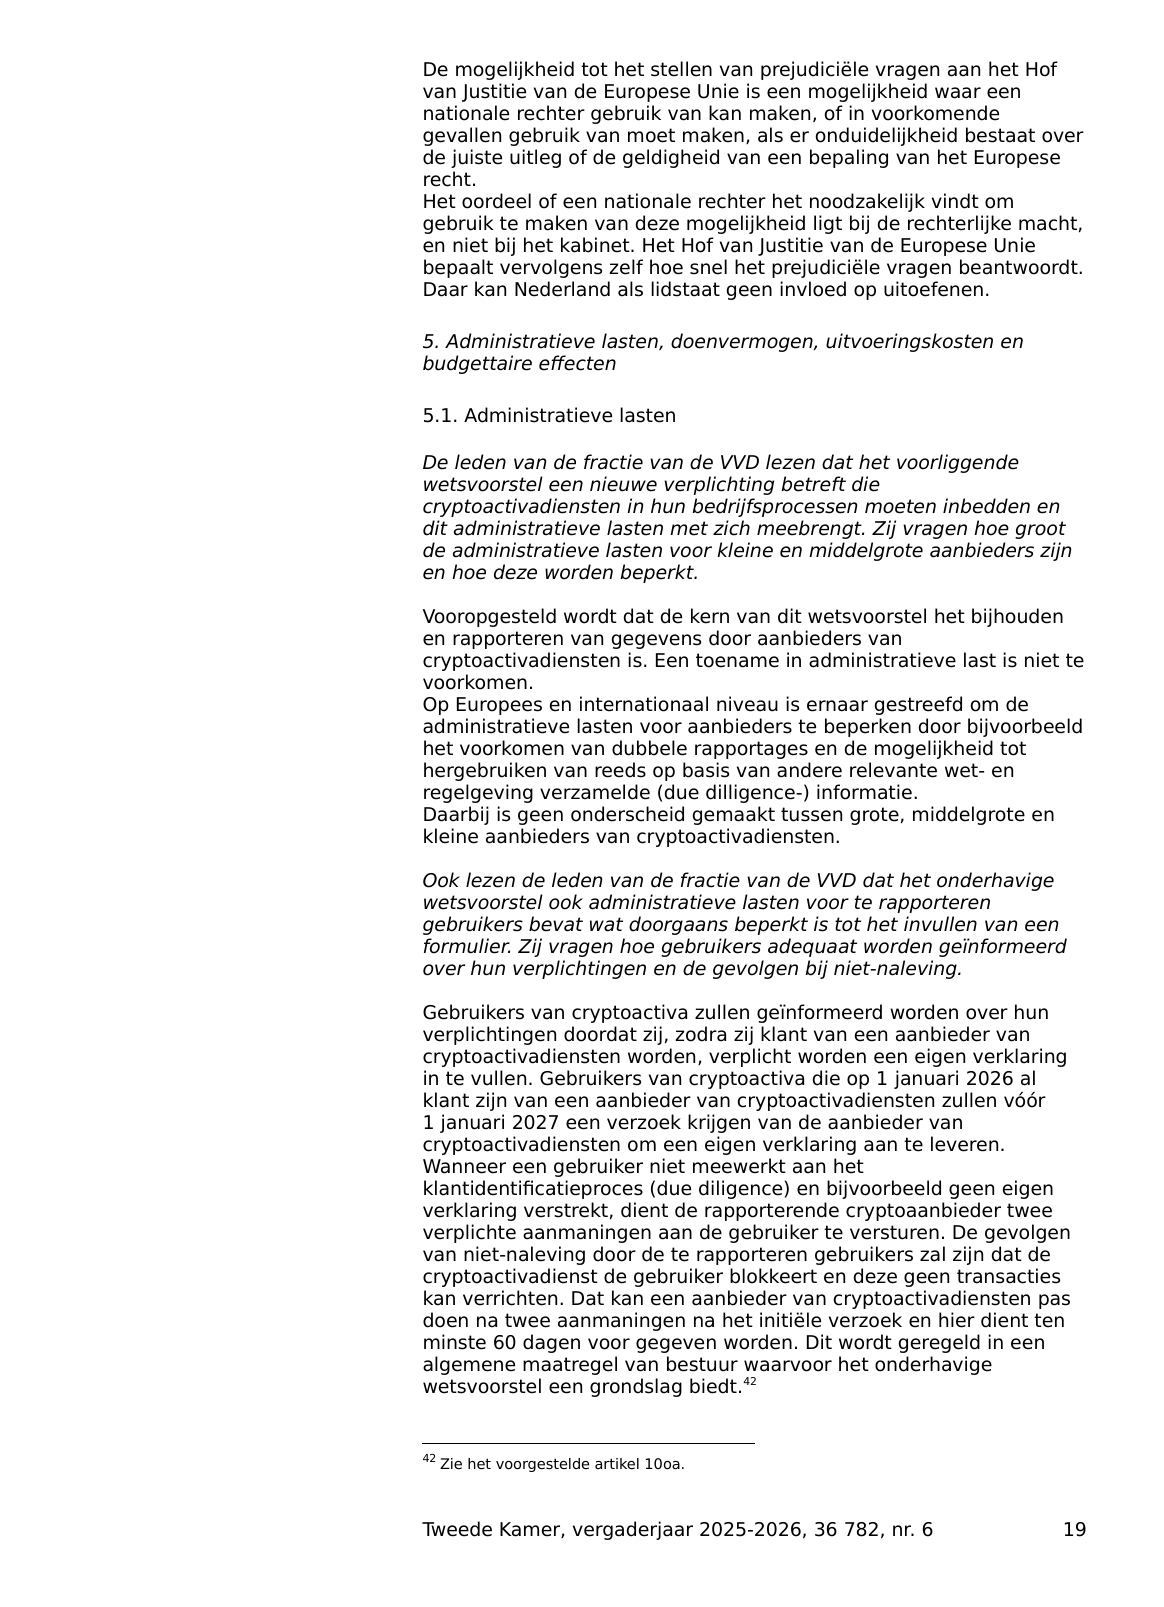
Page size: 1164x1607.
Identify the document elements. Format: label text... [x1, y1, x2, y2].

text Vooropgesteld wordt dat de kern van dit wetsvoorstel het bijhouden en rapporteren van gegevens door aanbieders van cryptoactivadiensten is. Een toename in administratieve last is niet te voorkomen. [422, 606, 1087, 694]
subtitle 5.1. Administratieve lasten [422, 405, 1087, 427]
text Gebruikers van cryptoactiva zullen geïnformeerd worden over hun verplichtingen doordat zij, zodra zij klant van een aanbieder van cryptoactivadiensten worden, verplicht worden een eigen verklaring in te vullen. Gebruikers van cryptoactiva die op 1 januari 2026 al klant zijn van een aanbieder van cryptoactivadiensten zullen vóór 1 januari 2027 een verzoek krijgen van de aanbieder van cryptoactivadiensten om een eigen verklaring aan te leveren. [422, 1002, 1087, 1156]
text Ook lezen de leden van de fractie van de VVD dat het onderhavige wetsvoorstel ook administratieve lasten voor te rapporteren gebruikers bevat wat doorgaans beperkt is tot het invullen van een formulier. Zij vragen hoe gebruikers adequaat worden geïnformeerd over hun verplichtingen en de gevolgen bij niet-naleving. [422, 870, 1087, 980]
text De mogelijkheid tot het stellen van prejudiciële vragen aan het Hof van Justitie van de Europese Unie is een mogelijkheid waar een nationale rechter gebruik van kan maken, of in voorkomende gevallen gebruik van moet maken, als er onduidelijkheid bestaat over de juiste uitleg of de geldigheid van een bepaling van het Europese recht. [422, 59, 1087, 191]
text Daarbij is geen onderscheid gemaakt tussen grote, middelgrote en kleine aanbieders van cryptoactivadiensten. [422, 804, 1087, 848]
text Zie het voorgestelde artikel 10oa. [422, 1452, 1087, 1474]
text Wanneer een gebruiker niet meewerkt aan het klantidentificatieproces (due diligence) en bijvoorbeeld geen eigen verklaring verstrekt, dient de rapporterende cryptoaanbieder twee verplichte aanmaningen aan de gebruiker te versturen. De gevolgen van niet-naleving door de te rapporteren gebruikers zal zijn dat de cryptoactivadienst de gebruiker blokkeert en deze geen transacties kan verrichten. Dat kan een aanbieder van cryptoactivadiensten pas doen na twee aanmaningen na het initiële verzoek en hier dient ten minste 60 dagen voor gegeven worden. Dit wordt geregeld in een algemene maatregel van bestuur waarvoor het onderhavige wetsvoorstel een grondslag biedt. [422, 1156, 1087, 1397]
text Op Europees en internationaal niveau is ernaar gestreefd om de administratieve lasten voor aanbieders te beperken door bijvoorbeeld het voorkomen van dubbele rapportages en de mogelijkheid tot hergebruiken van reeds op basis van andere relevante wet- en regelgeving verzamelde (due dilligence-) informatie. [422, 694, 1087, 804]
text De leden van de fractie van de VVD lezen dat het voorliggende wetsvoorstel een nieuwe verplichting betreft die cryptoactivadiensten in hun bedrijfsprocessen moeten inbedden en dit administratieve lasten met zich meebrengt. Zij vragen hoe groot de administratieve lasten voor kleine en middelgrote aanbieders zijn en hoe deze worden beperkt. [422, 452, 1087, 584]
subtitle 5. Administratieve lasten, doenvermogen, uitvoeringskosten en budgettaire effecten [422, 331, 1087, 375]
text Het oordeel of een nationale rechter het noodzakelijk vindt om gebruik te maken van deze mogelijkheid ligt bij de rechterlijke macht, en niet bij het kabinet. Het Hof van Justitie van de Europese Unie bepaalt vervolgens zelf hoe snel het prejudiciële vragen beantwoordt. Daar kan Nederland als lidstaat geen invloed op uitoefenen. [422, 191, 1087, 301]
